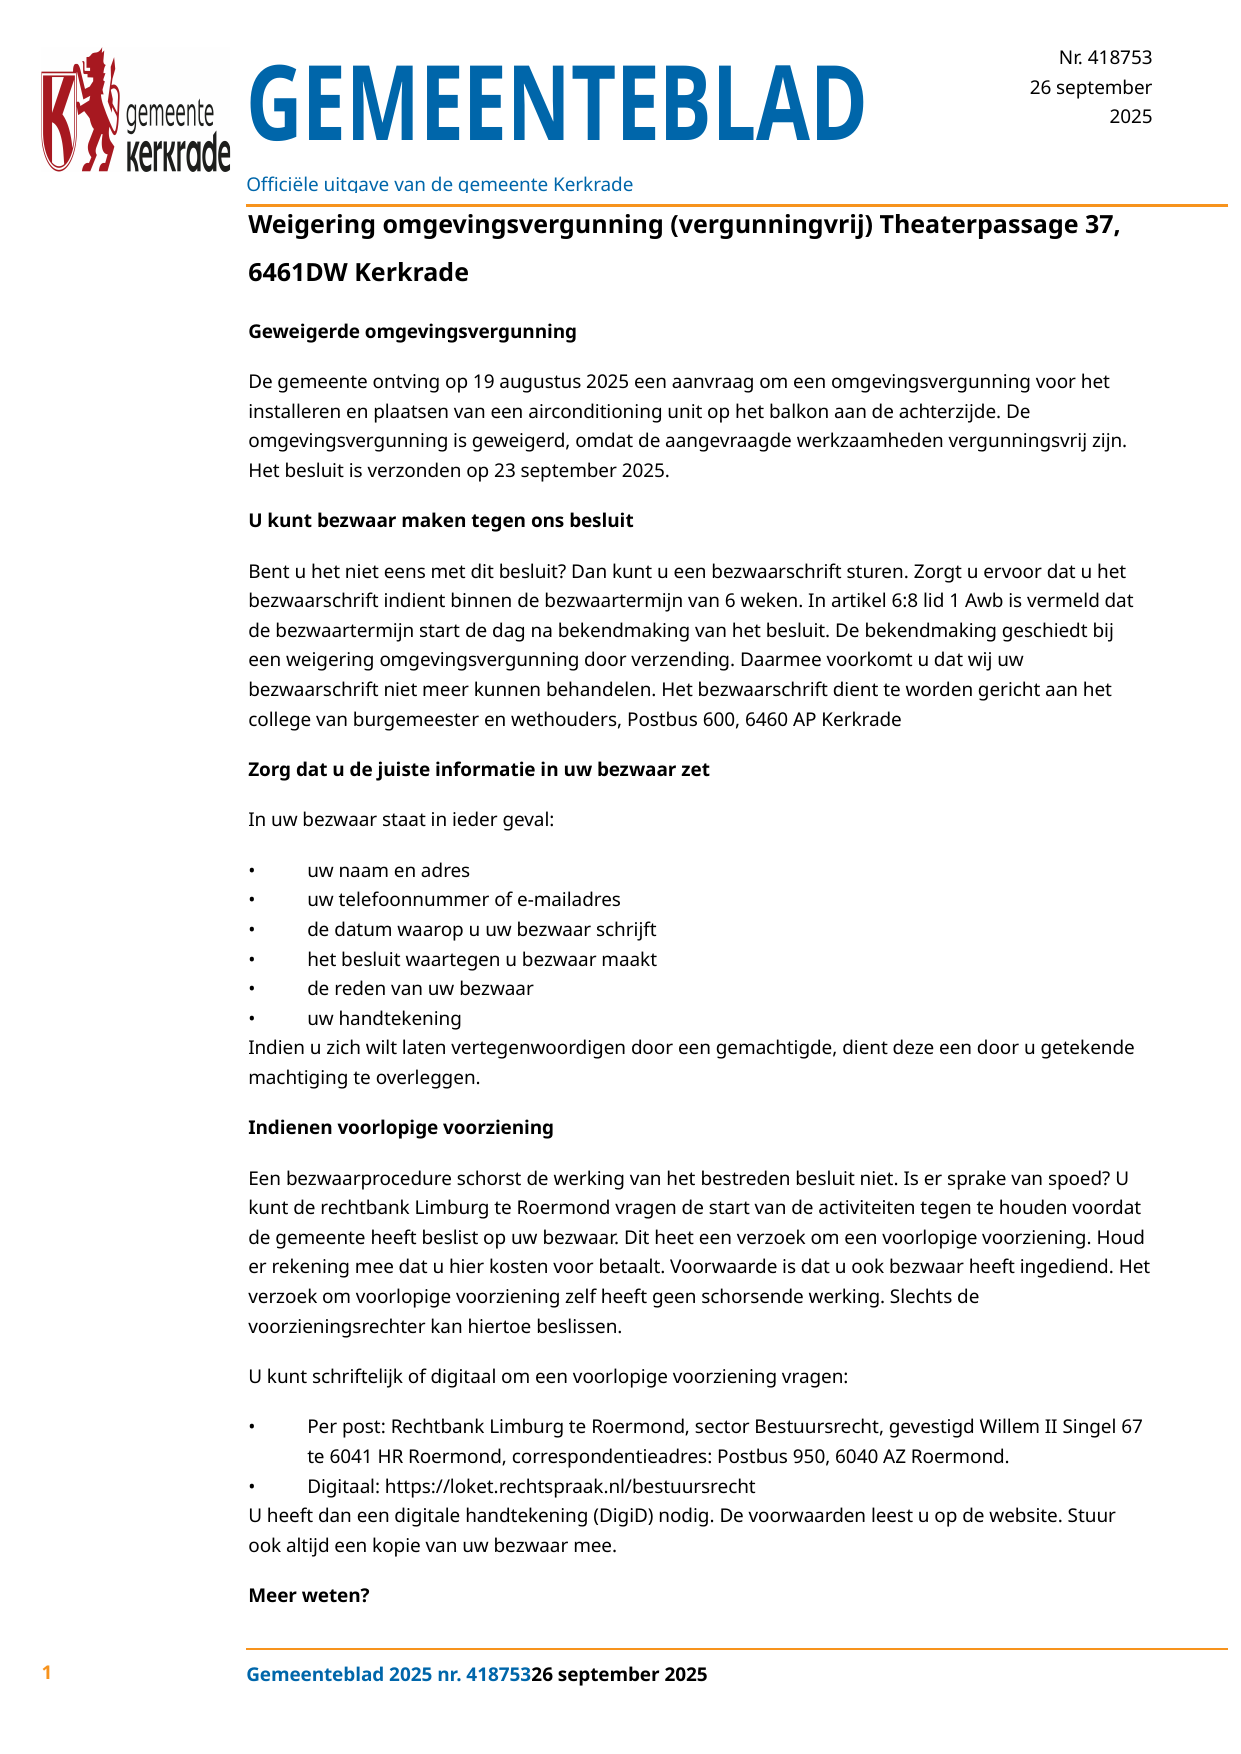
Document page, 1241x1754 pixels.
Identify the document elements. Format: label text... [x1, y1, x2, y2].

text Zorg dat u de juiste informatie in uw bezwaar zet [248, 756, 1152, 782]
text U heeft dan een digitale handtekening (DigiD) nodig. De voorwaarden leest u op de website. Stuur ook altijd een kopie van uw bezwaar mee. [248, 1502, 1152, 1558]
list uw handtekening [248, 1005, 1152, 1031]
list Per post: Rechtbank Limburg te Roermond, sector Bestuursrecht, gevestigd Willem II Singel 67 te 6041 HR Roermond, correspondentieadres: Postbus 950, 6040 AZ Roermond. [248, 1414, 1152, 1469]
text Meer weten? [248, 1582, 1152, 1608]
list uw naam en adres [248, 857, 1152, 883]
list de reden van uw bezwaar [248, 975, 1152, 1001]
list de datum waarop u uw bezwaar schrijft [248, 916, 1152, 942]
text De gemeente ontving op 19 augustus 2025 een aanvraag om een omgevingsvergunning voor het installeren en plaatsen van een airconditioning unit op het balkon aan de achterzijde. De omgevingsvergunning is geweigerd, omdat de aangevraagde werkzaamheden vergunningsvrij zijn. Het besluit is verzonden op 23 september 2025. [248, 368, 1152, 483]
picture [41, 47, 231, 172]
text U kunt schriftelijk of digitaal om een voorlopige voorziening vragen: [248, 1363, 1152, 1389]
text U kunt bezwaar maken tegen ons besluit [248, 507, 1152, 533]
text Een bezwaarprocedure schorst de werking van het bestreden besluit niet. Is er sprake van spoed? U kunt de rechtbank Limburg te Roermond vragen de start van de activiteiten tegen te houden voordat de gemeente heeft beslist op uw bezwaar. Dit heet een verzoek om een voorlopige voorziening. Houd er rekening mee dat u hier kosten voor betaalt. Voorwaarde is dat u ook bezwaar heeft ingediend. Het verzoek om voorlopige voorziening zelf heeft geen schorsende werking. Slechts de voorzieningsrechter kan hiertoe beslissen. [248, 1165, 1152, 1339]
text Indien u zich wilt laten vertegenwoordigen door een gemachtigde, dient deze een door u getekende machtiging te overleggen. [248, 1034, 1152, 1090]
text Geweigerde omgevingsvergunning [248, 318, 1152, 344]
text In uw bezwaar staat in ieder geval: [248, 807, 1152, 832]
list het besluit waartegen u bezwaar maakt [248, 946, 1152, 972]
list Digitaal: https://loket.rechtspraak.nl/bestuursrecht [248, 1473, 1152, 1499]
text Weigering omgevingsvergunning (vergunningvrij) Theaterpassage 37, 6461DW Kerkrade [248, 207, 1152, 288]
text Bent u het niet eens met dit besluit? Dan kunt u een bezwaarschrift sturen. Zorgt u ervoor dat u het bezwaarschrift indient binnen de bezwaartermijn van 6 weken. In artikel 6:8 lid 1 Awb is vermeld dat de bezwaartermijn start de dag na bekendmaking van het besluit. De bekendmaking geschiedt bij een weigering omgevingsvergunning door verzending. Daarmee voorkomt u dat wij uw bezwaarschrift niet meer kunnen behandelen. Het bezwaarschrift dient te worden gericht aan het college van burgemeester en wethouders, Postbus 600, 6460 AP Kerkrade [248, 558, 1152, 732]
text Indienen voorlopige voorziening [248, 1114, 1152, 1140]
list uw telefoonnummer of e-mailadres [248, 887, 1152, 912]
